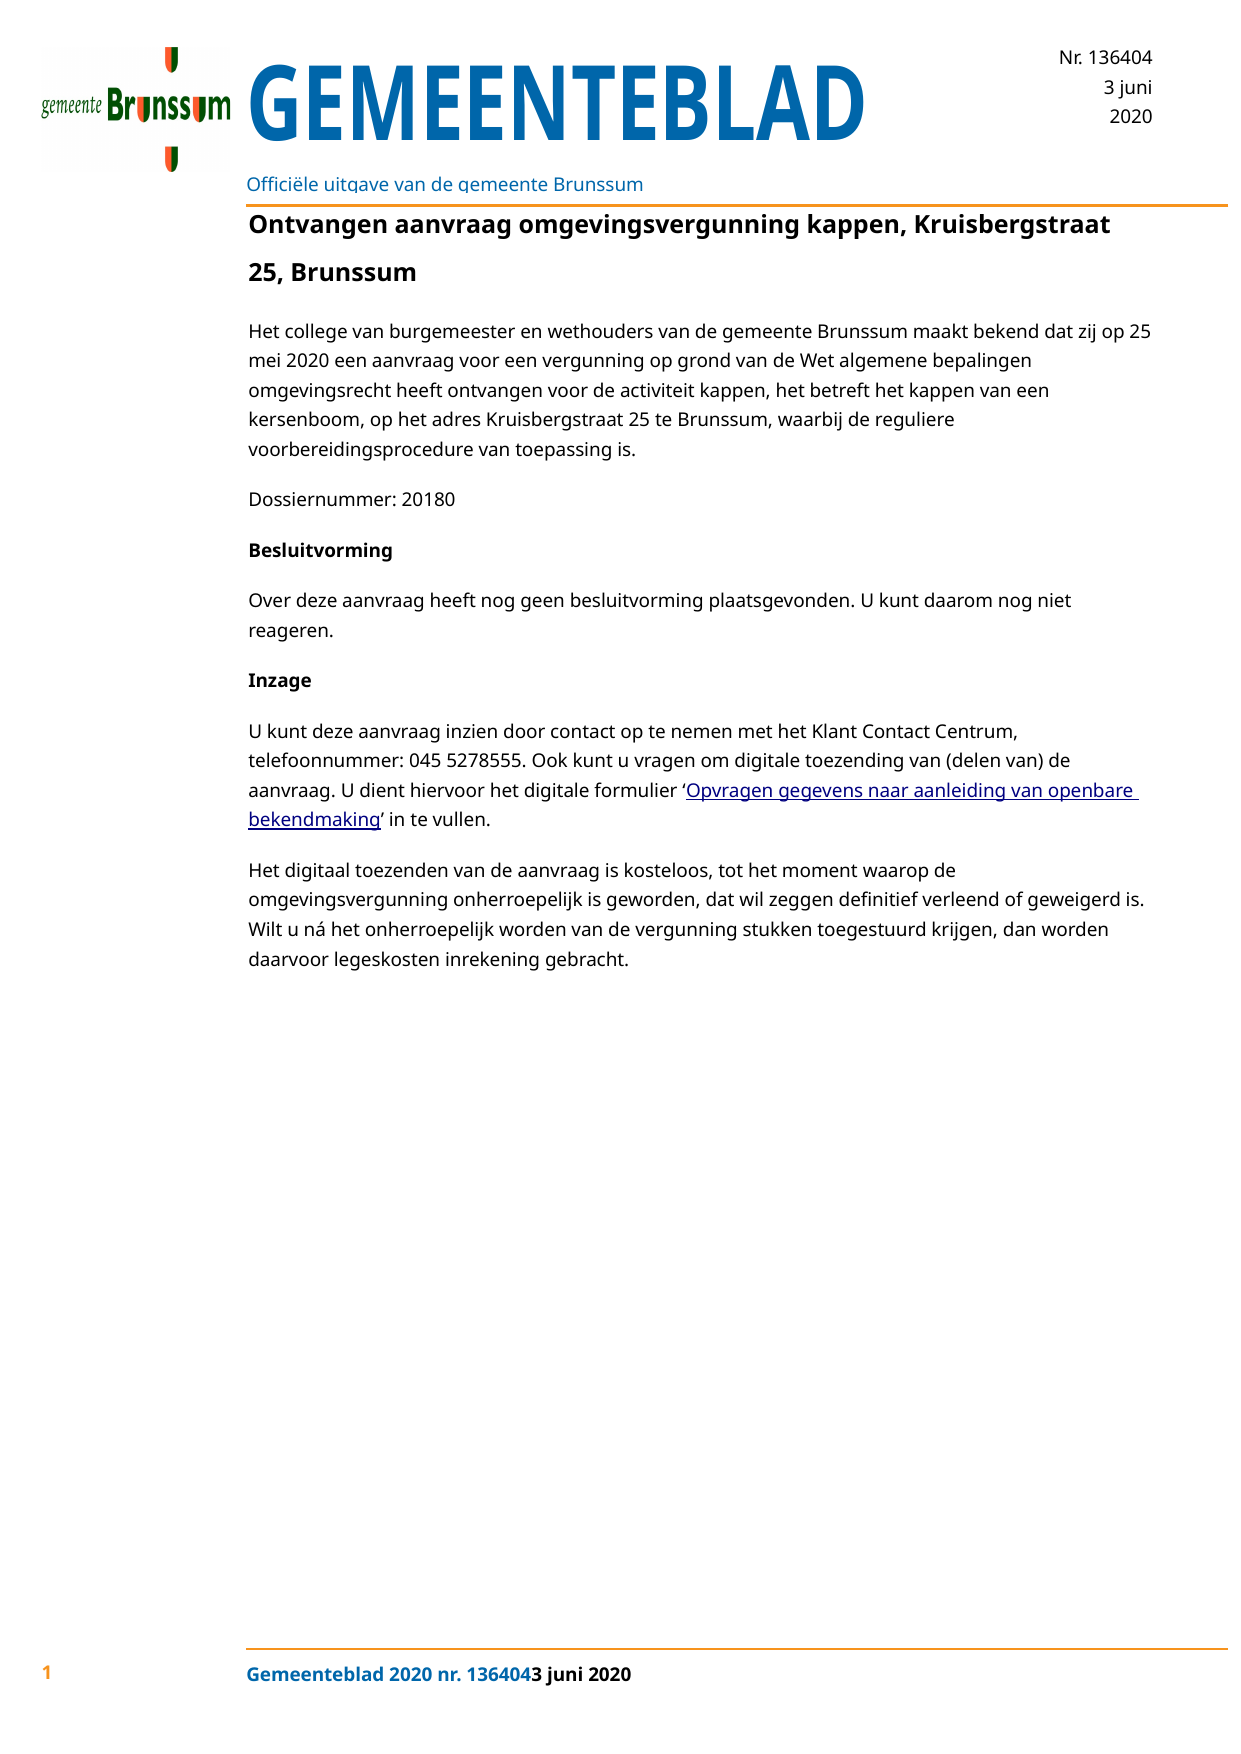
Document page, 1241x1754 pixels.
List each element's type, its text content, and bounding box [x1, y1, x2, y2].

text Besluitvorming [248, 537, 1152, 563]
text Inzage [248, 667, 1152, 693]
text Dossiernummer: 20180 [248, 487, 1152, 512]
text Het digitaal toezenden van de aanvraag is kosteloos, tot het moment waarop de omgevingsvergunning onherroepelijk is geworden, dat wil zeggen definitief verleend of geweigerd is. Wilt u ná het onherroepelijk worden van de vergunning stukken toegestuurd krijgen, dan worden daarvoor legeskosten inrekening gebracht. [248, 857, 1152, 972]
picture [41, 47, 231, 172]
text Ontvangen aanvraag omgevingsvergunning kappen, Kruisbergstraat 25, Brunssum [248, 207, 1152, 288]
text U kunt deze aanvraag inzien door contact op te nemen met het Klant Contact Centrum, telefoonnummer: 045 5278555. Ook kunt u vragen om digitale toezending van (delen van) de aanvraag. U dient hiervoor het digitale formulier ‘Opvragen gegevens naar aanleiding van openbare bekendmaking’ in te vullen. [248, 718, 1152, 832]
text Over deze aanvraag heeft nog geen besluitvorming plaatsgevonden. U kunt daarom nog niet reageren. [248, 587, 1152, 643]
text Het college van burgemeester en wethouders van de gemeente Brunssum maakt bekend dat zij op 25 mei 2020 een aanvraag voor een vergunning op grond van de Wet algemene bepalingen omgevingsrecht heeft ontvangen voor de activiteit kappen, het betreft het kappen van een kersenboom, op het adres Kruisbergstraat 25 te Brunssum, waarbij de reguliere voorbereidingsprocedure van toepassing is. [248, 318, 1152, 462]
